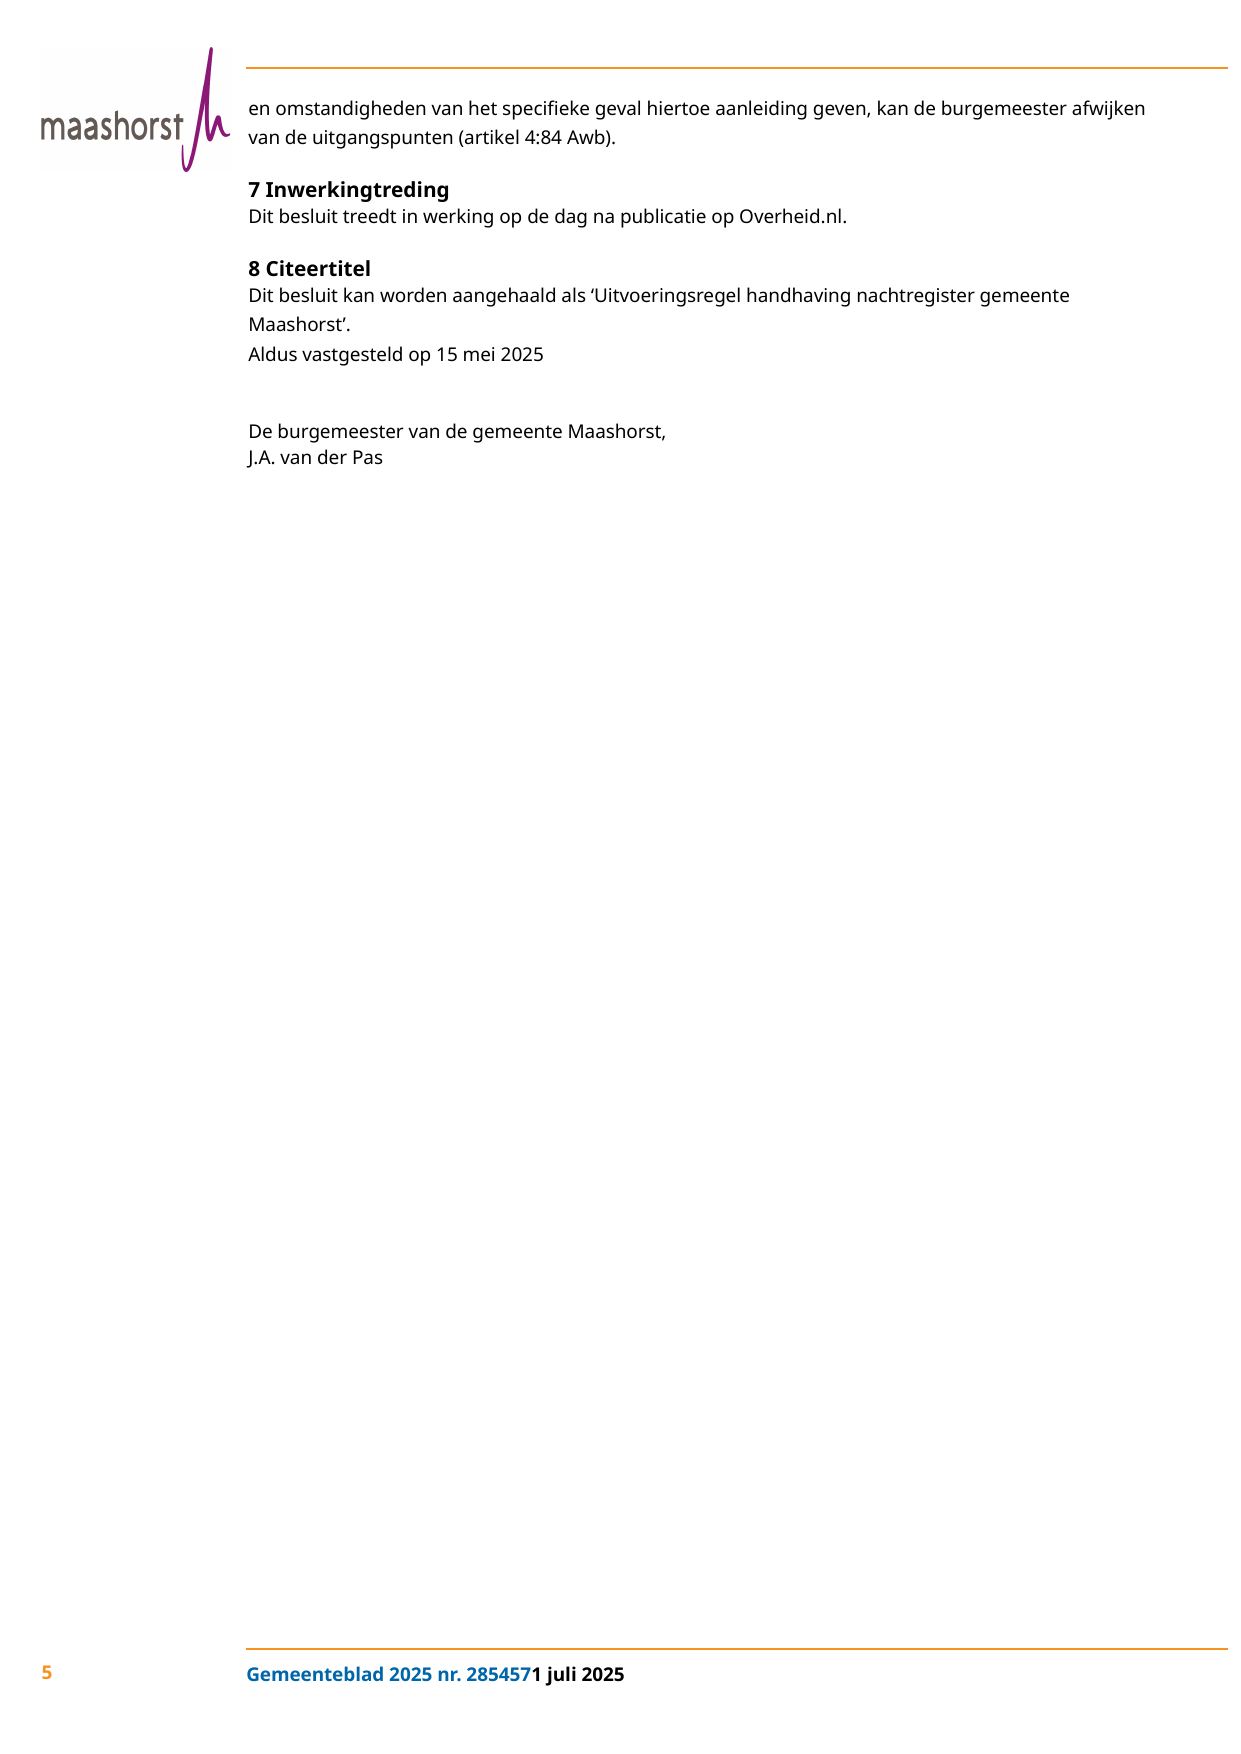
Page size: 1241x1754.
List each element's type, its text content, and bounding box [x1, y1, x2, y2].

text 8 Citeertitel [248, 254, 1152, 282]
text J.A. van der Pas [248, 444, 1152, 470]
text en omstandigheden van het specifieke geval hiertoe aanleiding geven, kan de burgemeester afwijken van de uitgangspunten (artikel 4:84 Awb). [248, 95, 1152, 150]
text Aldus vastgesteld op 15 mei 2025 [248, 341, 1152, 367]
picture [41, 47, 231, 172]
text Dit besluit kan worden aangehaald als ‘Uitvoeringsregel handhaving nachtregister gemeente Maashorst’. [248, 282, 1152, 337]
text Dit besluit treedt in werking op de dag na publicatie op Overheid.nl. [248, 203, 1152, 229]
text 7 Inwerkingtreding [248, 175, 1152, 203]
text De burgemeester van de gemeente Maashorst, [248, 418, 1152, 444]
